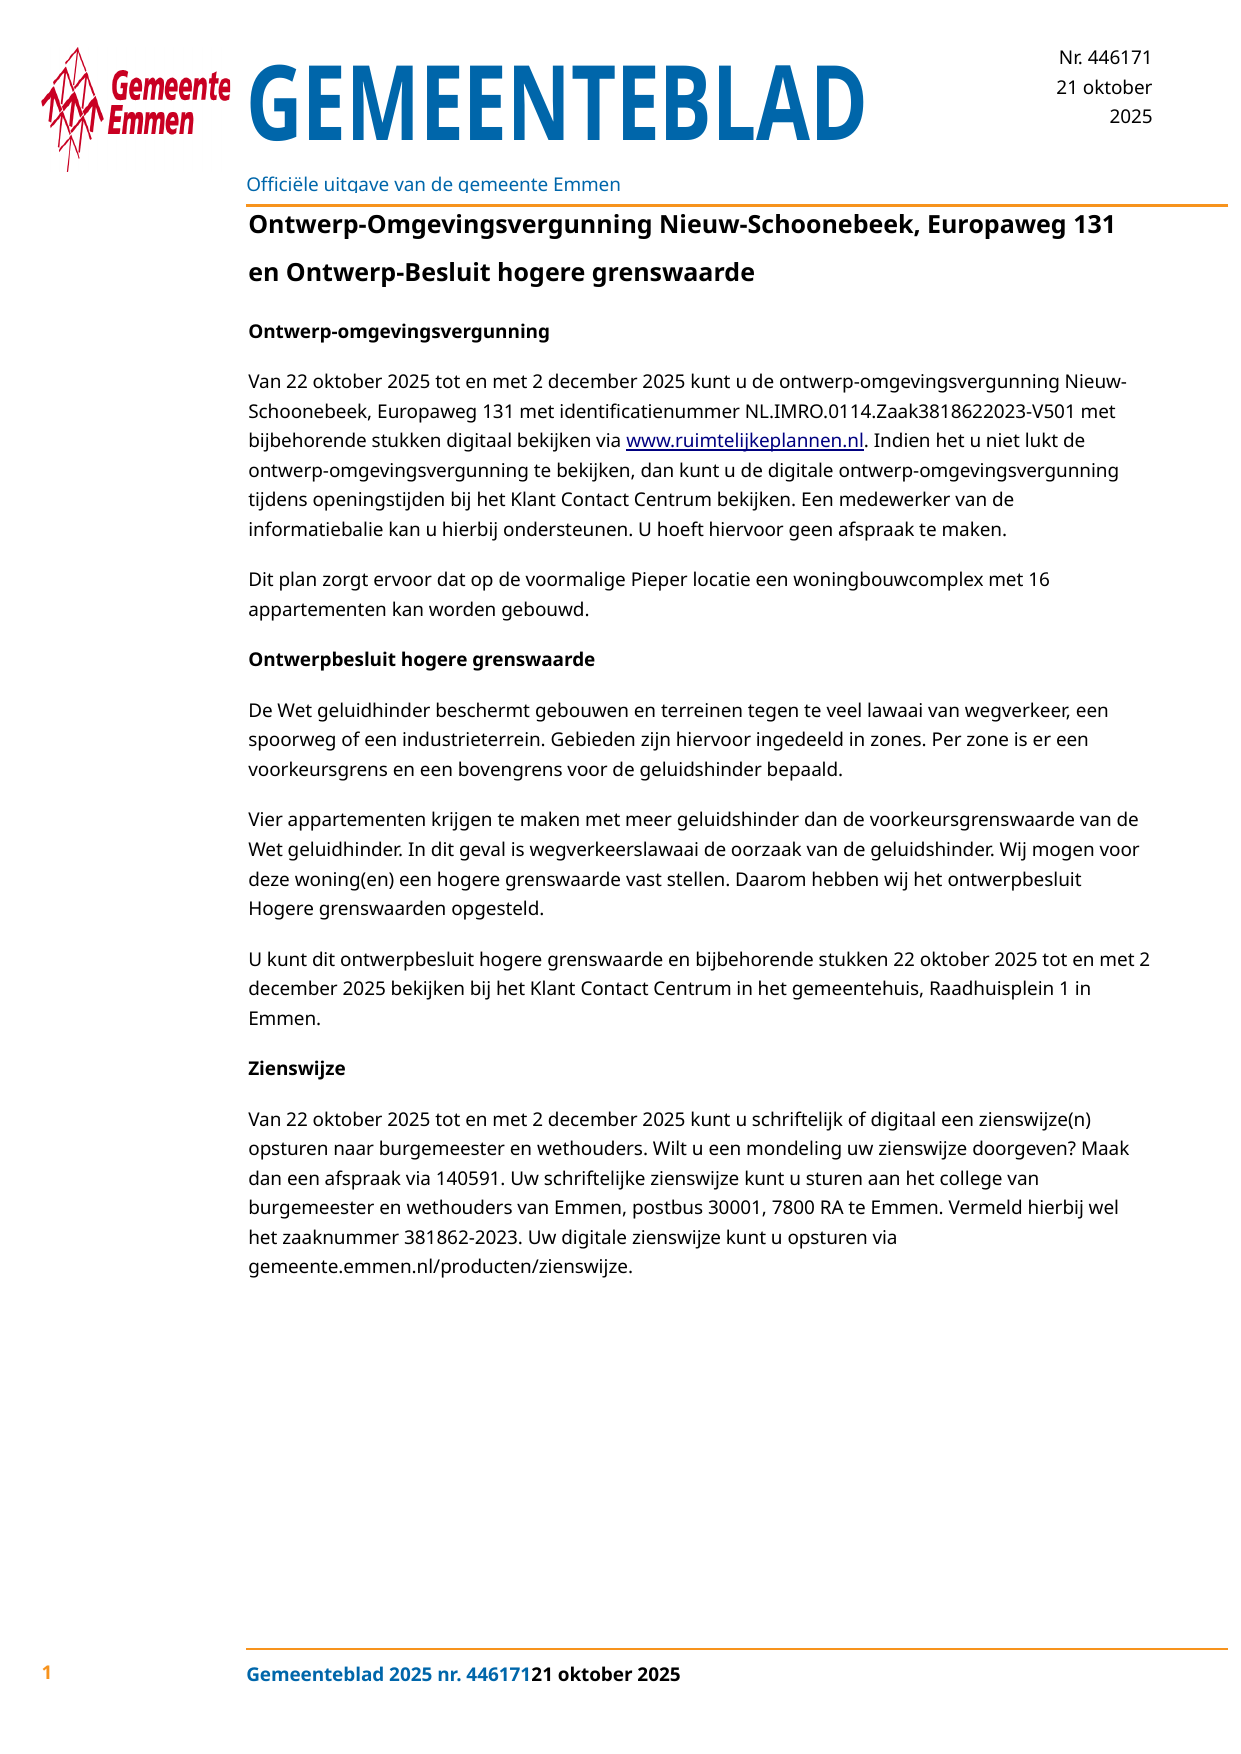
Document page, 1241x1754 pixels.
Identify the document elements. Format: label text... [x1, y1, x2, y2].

text Vier appartementen krijgen te maken met meer geluidshinder dan de voorkeursgrenswaarde van de Wet geluidhinder. In dit geval is wegverkeerslawaai de oorzaak van de geluidshinder. Wij mogen voor deze woning(en) een hogere grenswaarde vast stellen. Daarom hebben wij het ontwerpbesluit Hogere grenswaarden opgesteld. [248, 807, 1152, 921]
text Zienswijze [248, 1055, 1152, 1081]
text Ontwerpbesluit hogere grenswaarde [248, 647, 1152, 672]
text Ontwerp-Omgevingsvergunning Nieuw-Schoonebeek, Europaweg 131 en Ontwerp-Besluit hogere grenswaarde [248, 207, 1152, 288]
picture [41, 47, 231, 172]
text De Wet geluidhinder beschermt gebouwen en terreinen tegen te veel lawaai van wegverkeer, een spoorweg of een industrieterrein. Gebieden zijn hiervoor ingedeeld in zones. Per zone is er een voorkeursgrens en een bovengrens voor de geluidshinder bepaald. [248, 697, 1152, 782]
text Ontwerp-omgevingsvergunning [248, 318, 1152, 344]
text Dit plan zorgt ervoor dat op de voormalige Pieper locatie een woningbouwcomplex met 16 appartementen kan worden gebouwd. [248, 567, 1152, 622]
text U kunt dit ontwerpbesluit hogere grenswaarde en bijbehorende stukken 22 oktober 2025 tot en met 2 december 2025 bekijken bij het Klant Contact Centrum in het gemeentehuis, Raadhuisplein 1 in Emmen. [248, 946, 1152, 1031]
text Van 22 oktober 2025 tot en met 2 december 2025 kunt u de ontwerp-omgevingsvergunning Nieuw-Schoonebeek, Europaweg 131 met identificatienummer NL.IMRO.0114.Zaak3818622023-V501 met bijbehorende stukken digitaal bekijken via www.ruimtelijkeplannen.nl. Indien het u niet lukt de ontwerp-omgevingsvergunning te bekijken, dan kunt u de digitale ontwerp-omgevingsvergunning tijdens openingstijden bij het Klant Contact Centrum bekijken. Een medewerker van de informatiebalie kan u hierbij ondersteunen. U hoeft hiervoor geen afspraak te maken. [248, 368, 1152, 542]
text Van 22 oktober 2025 tot en met 2 december 2025 kunt u schriftelijk of digitaal een zienswijze(n) opsturen naar burgemeester en wethouders. Wilt u een mondeling uw zienswijze doorgeven? Maak dan een afspraak via 140591. Uw schriftelijke zienswijze kunt u sturen aan het college van burgemeester en wethouders van Emmen, postbus 30001, 7800 RA te Emmen. Vermeld hierbij wel het zaaknummer 381862-2023. Uw digitale zienswijze kunt u opsturen via gemeente.emmen.nl/producten/zienswijze. [248, 1106, 1152, 1279]
